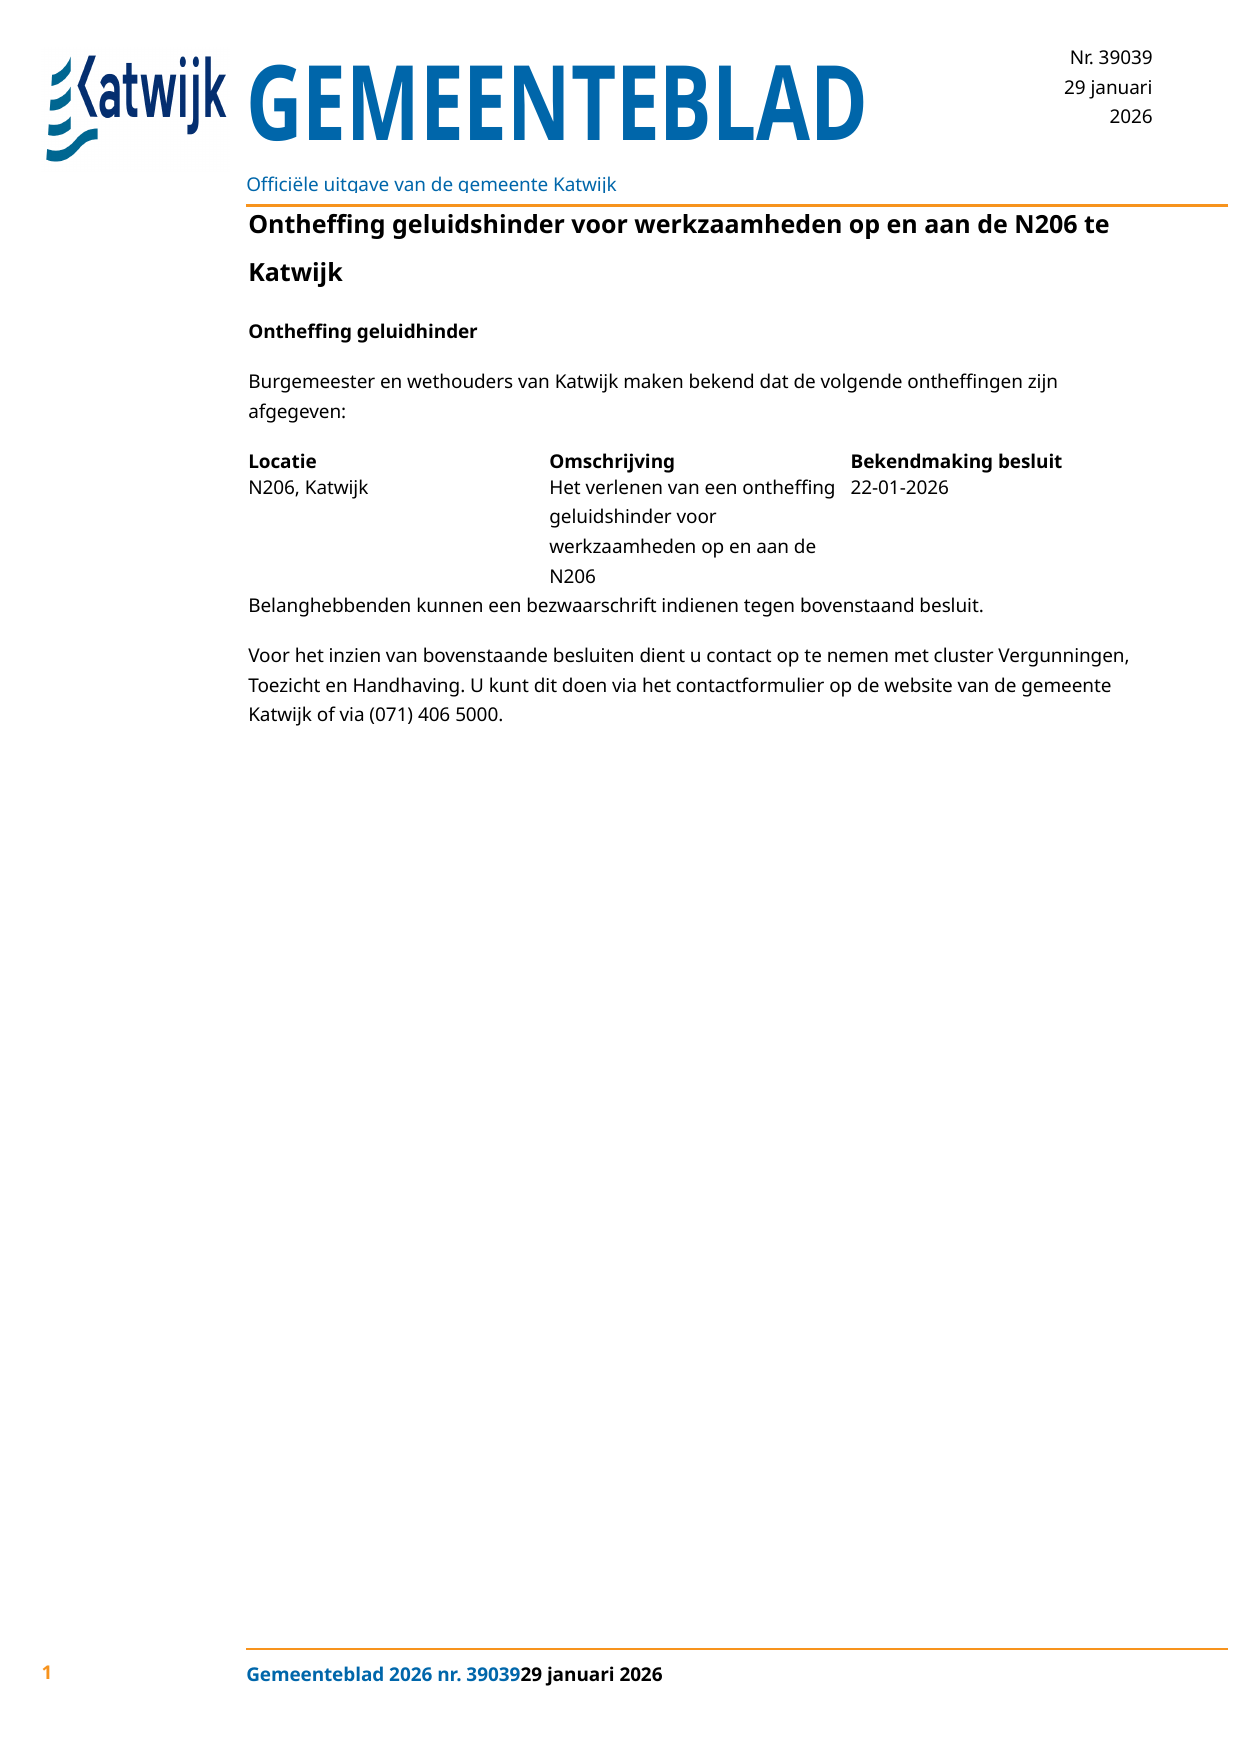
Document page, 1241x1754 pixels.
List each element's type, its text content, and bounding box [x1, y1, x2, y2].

table_header Locatie [248, 449, 549, 474]
text Voor het inzien van bovenstaande besluiten dient u contact op te nemen met cluster Vergunningen, Toezicht en Handhaving. U kunt dit doen via het contactformulier op de website van de gemeente Katwijk of via (071) 406 5000. [248, 642, 1152, 727]
text Belanghebbenden kunnen een bezwaarschrift indienen tegen bovenstaand besluit. [248, 592, 1152, 618]
table_header Bekendmaking besluit [850, 449, 1152, 474]
text Ontheffing geluidhinder [248, 318, 1152, 344]
picture [41, 47, 231, 172]
text Burgemeester en wethouders van Katwijk maken bekend dat de volgende ontheffingen zijn afgegeven: [248, 368, 1152, 424]
table_header Omschrijving [549, 449, 850, 474]
text Ontheffing geluidshinder voor werkzaamheden op en aan de N206 te Katwijk [248, 207, 1152, 288]
table_cell Het verlenen van een ontheffing geluidshinder voor werkzaamheden op en aan de N206 [549, 474, 850, 589]
table_cell N206, Katwijk [248, 474, 549, 589]
table_cell 22-01-2026 [850, 474, 1152, 589]
